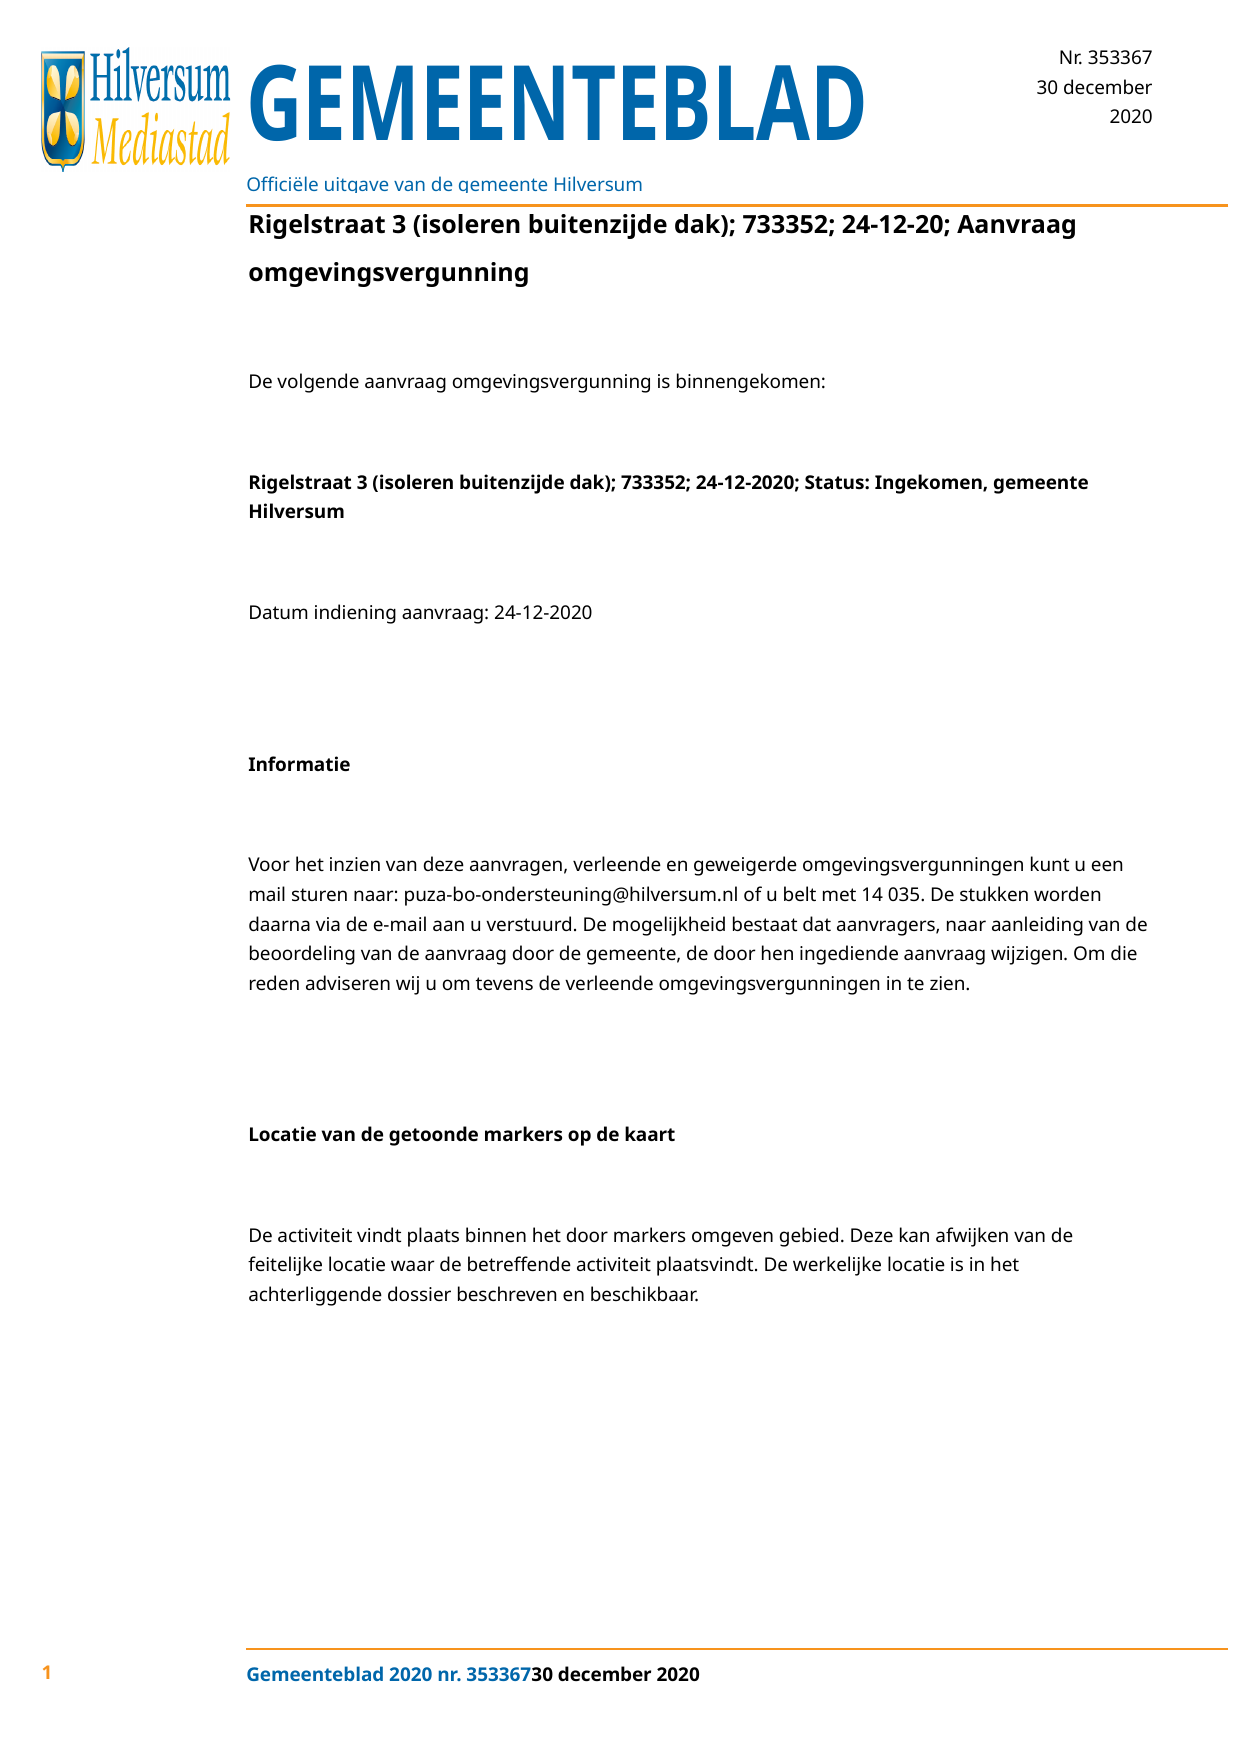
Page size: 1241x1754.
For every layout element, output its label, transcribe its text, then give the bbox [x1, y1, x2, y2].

text De volgende aanvraag omgevingsvergunning is binnengekomen: [248, 368, 1152, 394]
text Locatie van de getoonde markers op de kaart [248, 1121, 1152, 1147]
text Voor het inzien van deze aanvragen, verleende en geweigerde omgevingsvergunningen kunt u een mail sturen naar: puza-bo-ondersteuning@hilversum.nl of u belt met 14 035. De stukken worden daarna via de e-mail aan u verstuurd. De mogelijkheid bestaat dat aanvragers, naar aanleiding van de beoordeling van de aanvraag door de gemeente, de door hen ingediende aanvraag wijzigen. Om die reden adviseren wij u om tevens de verleende omgevingsvergunningen in te zien. [248, 852, 1152, 996]
text Informatie [248, 751, 1152, 777]
text De activiteit vindt plaats binnen het door markers omgeven gebied. Deze kan afwijken van de feitelijke locatie waar de betreffende activiteit plaatsvindt. De werkelijke locatie is in het achterliggende dossier beschreven en beschikbaar. [248, 1222, 1152, 1307]
picture [41, 47, 231, 172]
text Rigelstraat 3 (isoleren buitenzijde dak); 733352; 24-12-20; Aanvraag omgevingsvergunning [248, 207, 1152, 288]
text Rigelstraat 3 (isoleren buitenzijde dak); 733352; 24-12-2020; Status: Ingekomen, gemeente Hilversum [248, 469, 1152, 524]
text Datum indiening aanvraag: 24-12-2020 [248, 599, 1152, 625]
